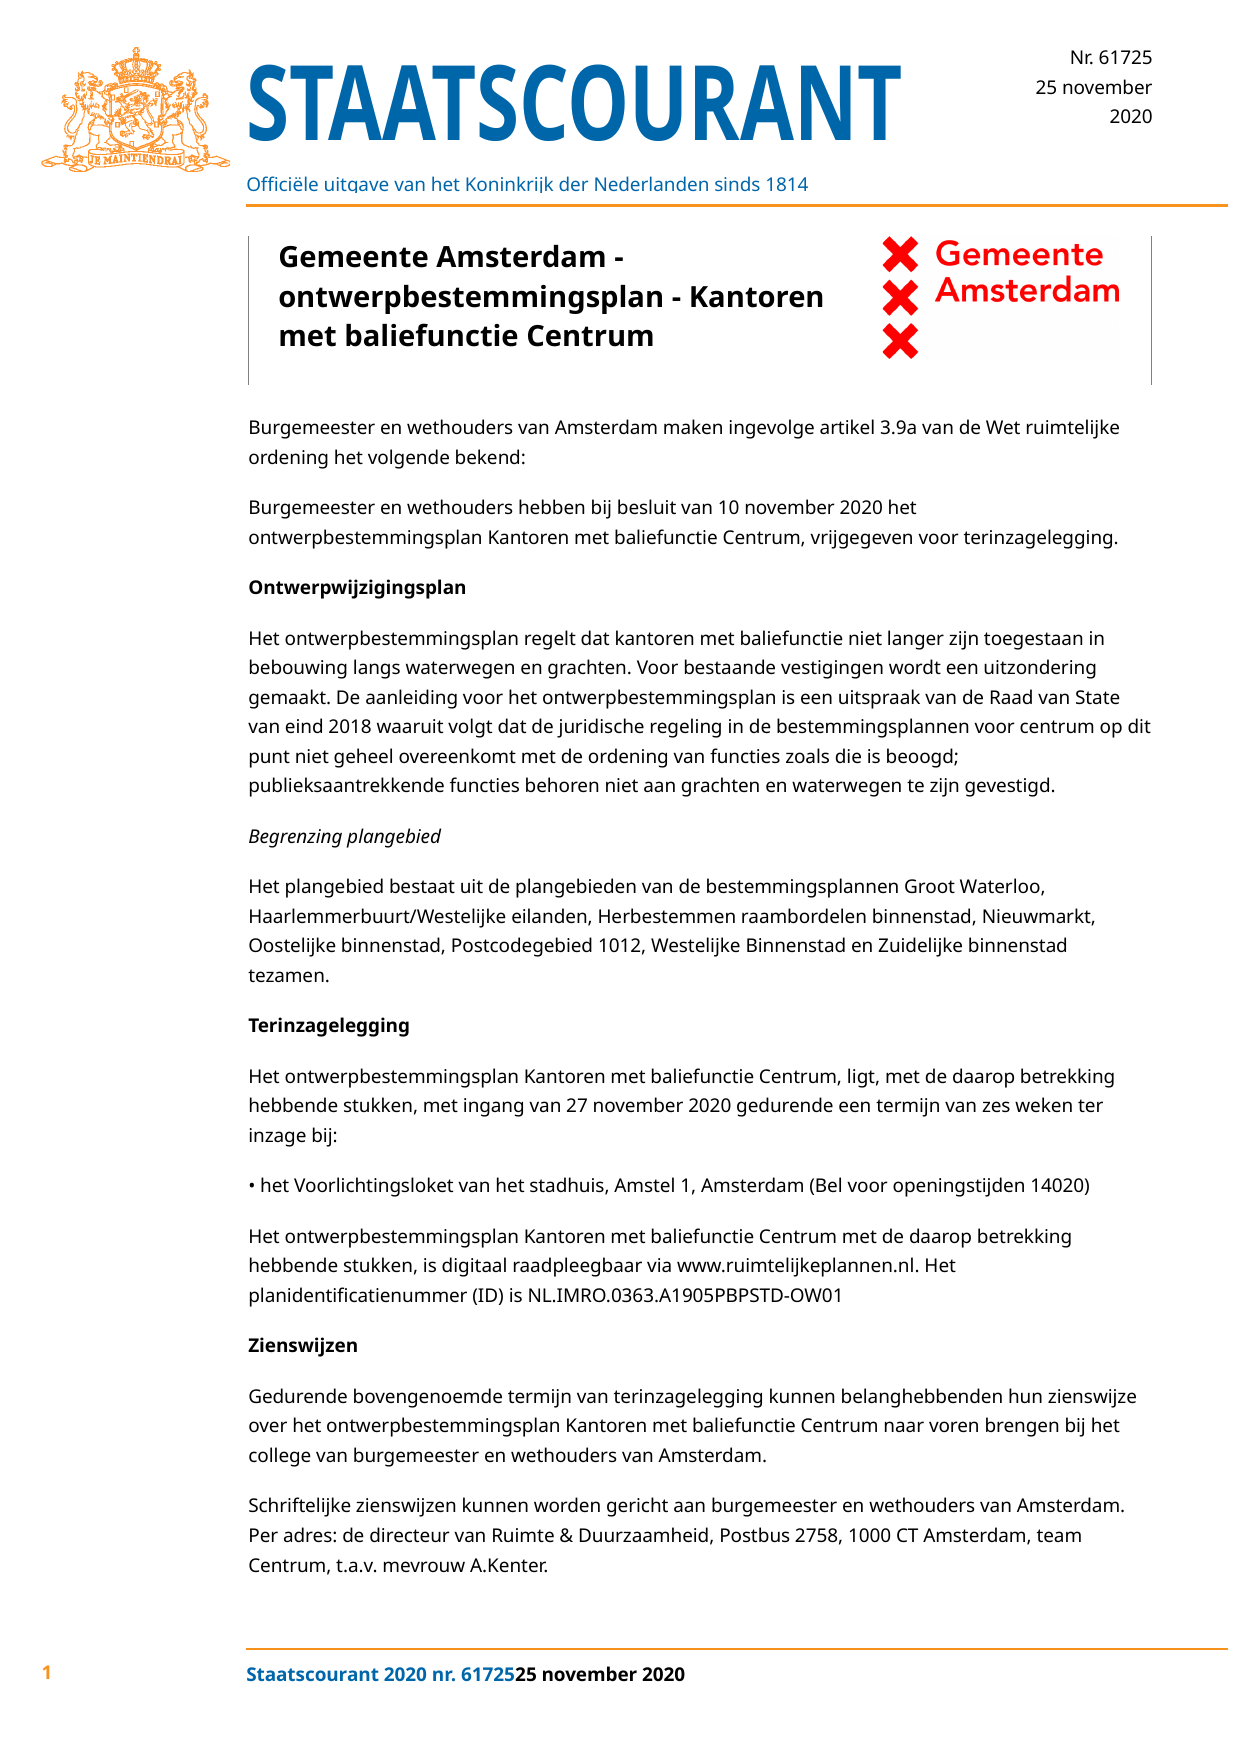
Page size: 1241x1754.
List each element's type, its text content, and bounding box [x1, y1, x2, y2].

text • het Voorlichtingsloket van het stadhuis, Amstel 1, Amsterdam (Bel voor openingstijden 14020) [248, 1173, 1152, 1198]
table_header Gemeente Amsterdam - ontwerpbestemmingsplan - Kantoren met baliefunctie Centrum [249, 236, 850, 385]
text Het ontwerpbestemmingsplan regelt dat kantoren met baliefunctie niet langer zijn toegestaan in bebouwing langs waterwegen en grachten. Voor bestaande vestigingen wordt een uitzondering gemaakt. De aanleiding voor het ontwerpbestemmingsplan is een uitspraak van de Raad van State van eind 2018 waaruit volgt dat de juridische regeling in de bestemmingsplannen voor centrum op dit punt niet geheel overeenkomt met de ordening van functies zoals die is beoogd; publieksaantrekkende functies behoren niet aan grachten en waterwegen te zijn gevestigd. [248, 625, 1152, 798]
text Zienswijzen [248, 1333, 1152, 1358]
text Begrenzing plangebied [248, 823, 1152, 849]
text Burgemeester en wethouders hebben bij besluit van 10 november 2020 het ontwerpbestemmingsplan Kantoren met baliefunctie Centrum, vrijgegeven voor terinzagelegging. [248, 494, 1152, 549]
text Het ontwerpbestemmingsplan Kantoren met baliefunctie Centrum met de daarop betrekking hebbende stukken, is digitaal raadpleegbaar via www.ruimtelijkeplannen.nl. Het planidentificatienummer (ID) is NL.IMRO.0363.A1905PBPSTD-OW01 [248, 1223, 1152, 1308]
picture [882, 236, 1119, 359]
text Burgemeester en wethouders van Amsterdam maken ingevolge artikel 3.9a van de Wet ruimtelijke ordening het volgende bekend: [248, 414, 1152, 469]
text Schriftelijke zienswijzen kunnen worden gericht aan burgemeester en wethouders van Amsterdam. Per adres: de directeur van Ruimte & Duurzaamheid, Postbus 2758, 1000 CT Amsterdam, team Centrum, t.a.v. mevrouw A.Kenter. [248, 1493, 1152, 1577]
text Gedurende bovengenoemde termijn van terinzagelegging kunnen belanghebbenden hun zienswijze over het ontwerpbestemmingsplan Kantoren met baliefunctie Centrum naar voren brengen bij het college van burgemeester en wethouders van Amsterdam. [248, 1383, 1152, 1468]
text Ontwerpwijzigingsplan [248, 574, 1152, 600]
table_header [850, 236, 1151, 385]
text Het plangebied bestaat uit de plangebieden van de bestemmingsplannen Groot Waterloo, Haarlemmerbuurt/Westelijke eilanden, Herbestemmen raambordelen binnenstad, Nieuwmarkt, Oostelijke binnenstad, Postcodegebied 1012, Westelijke Binnenstad en Zuidelijke binnenstad tezamen. [248, 873, 1152, 988]
picture [41, 47, 231, 172]
text Het ontwerpbestemmingsplan Kantoren met baliefunctie Centrum, ligt, met de daarop betrekking hebbende stukken, met ingang van 27 november 2020 gedurende een termijn van zes weken ter inzage bij: [248, 1063, 1152, 1148]
text Terinzagelegging [248, 1013, 1152, 1038]
